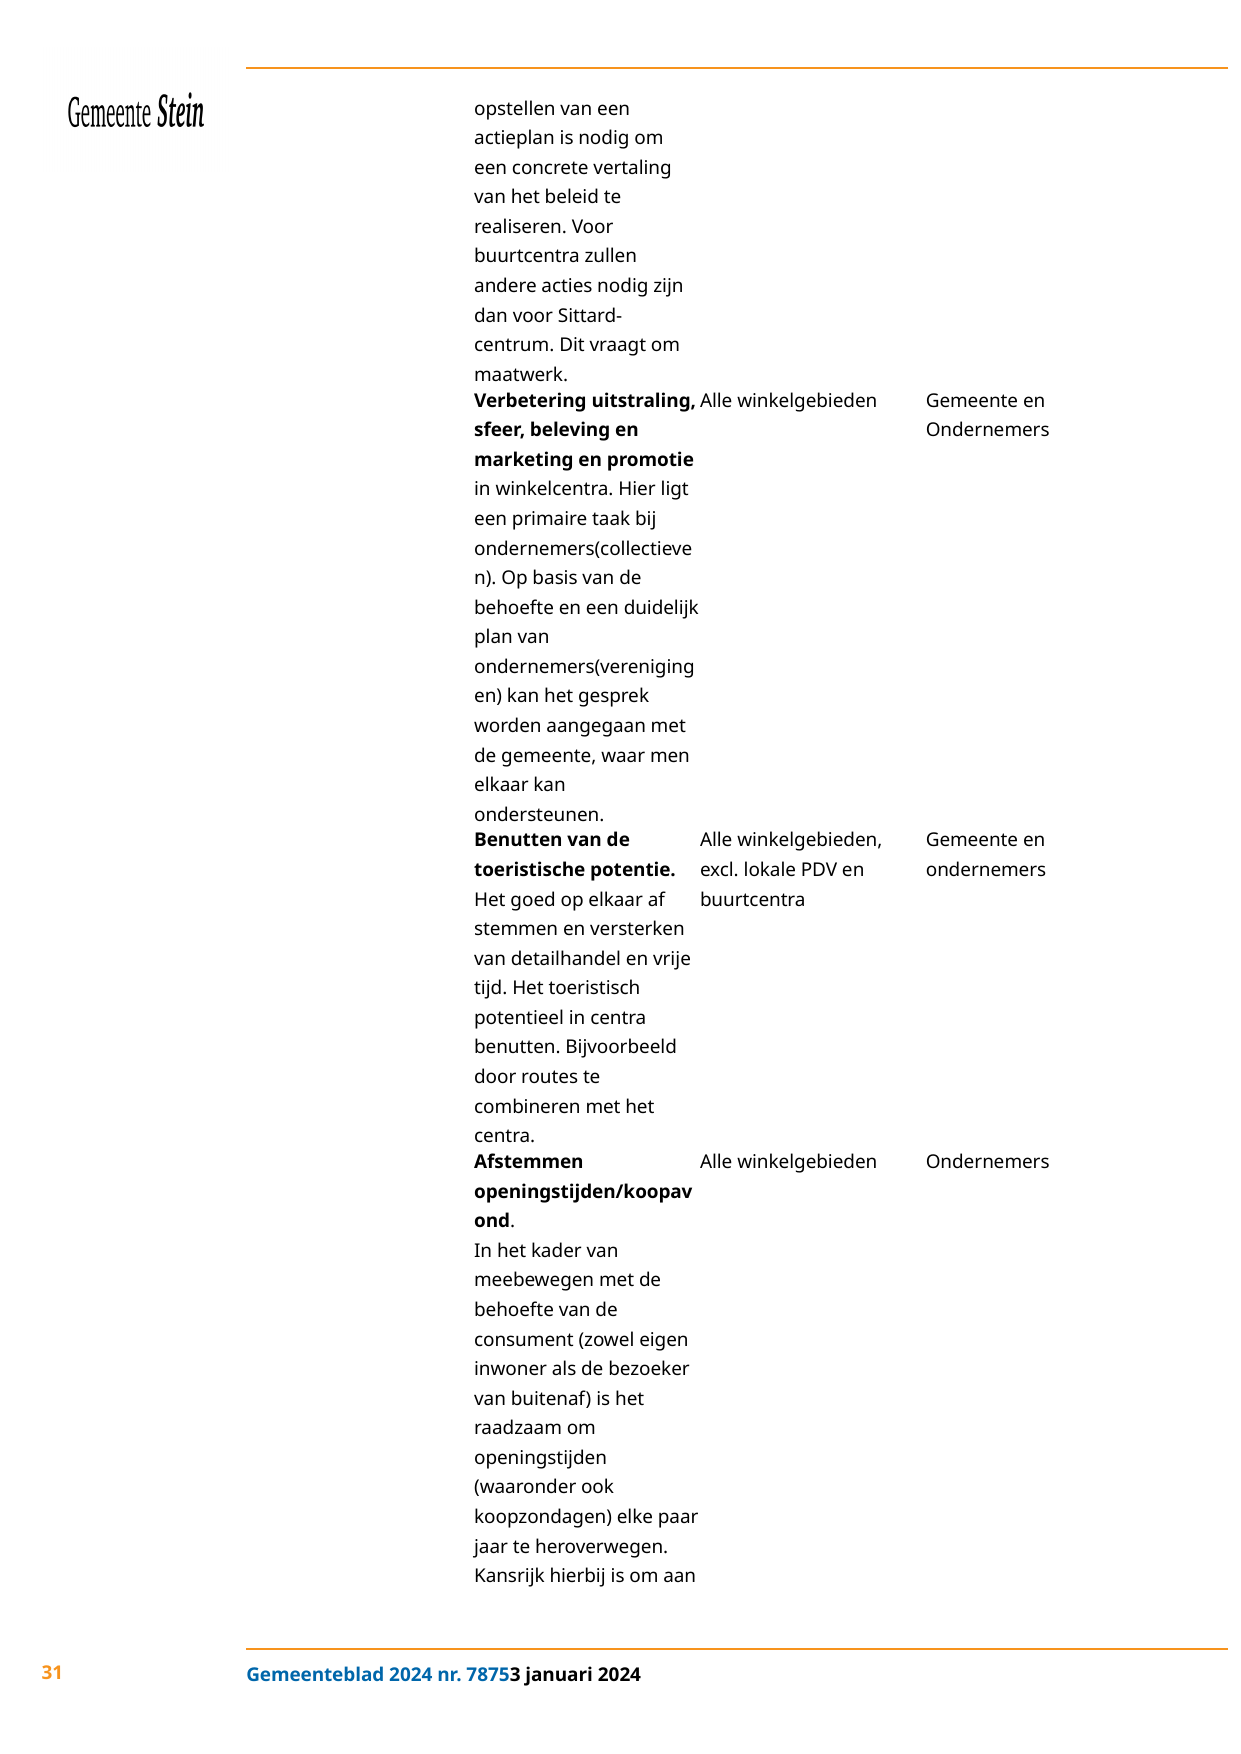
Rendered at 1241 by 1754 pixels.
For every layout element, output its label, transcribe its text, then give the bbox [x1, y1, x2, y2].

table_cell Verbetering uitstraling, sfeer, beleving en marketing en promotie in winkelcentra. Hier ligt een primaire taak bij ondernemers(collectieven). Op basis van de behoefte en een duidelijk plan van ondernemers(verenigingen) kan het gesprek worden aangegaan met de gemeente, waar men elkaar kan ondersteunen. [474, 387, 700, 827]
table_cell Benutten van de toeristische potentie. Het goed op elkaar af stemmen en versterken van detailhandel en vrije tijd. Het toeristisch potentieel in centra benutten. Bijvoorbeeld door routes te combineren met het centra. [474, 827, 700, 1148]
picture [41, 47, 231, 172]
table_cell Alle winkelgebieden [700, 387, 926, 827]
table_cell Alle winkelgebieden, excl. lokale PDV en buurtcentra [700, 827, 926, 1148]
table_cell [248, 827, 474, 1148]
table_cell Gemeente en Ondernemers [926, 387, 1152, 827]
table_cell Alle winkelgebieden [700, 1148, 926, 1588]
table_cell Afstemmen openingstijden/koopavond. In het kader van meebewegen met de behoefte van de consument (zowel eigen inwoner als de bezoeker van buitenaf) is het raadzaam om openingstijden (waaronder ook koopzondagen) elke paar jaar te heroverwegen. Kansrijk hierbij is om aan [474, 1148, 700, 1588]
table_cell [248, 387, 474, 827]
table_cell [248, 1148, 474, 1588]
table_cell Ondernemers [926, 1148, 1152, 1588]
table_cell [700, 95, 926, 387]
table_cell [926, 95, 1152, 387]
table_cell [248, 95, 474, 387]
table_cell Gemeente en ondernemers [926, 827, 1152, 1148]
table_cell opstellen van een actieplan is nodig om een concrete vertaling van het beleid te realiseren. Voor buurtcentra zullen andere acties nodig zijn dan voor Sittard-centrum. Dit vraagt om maatwerk. [474, 95, 700, 387]
